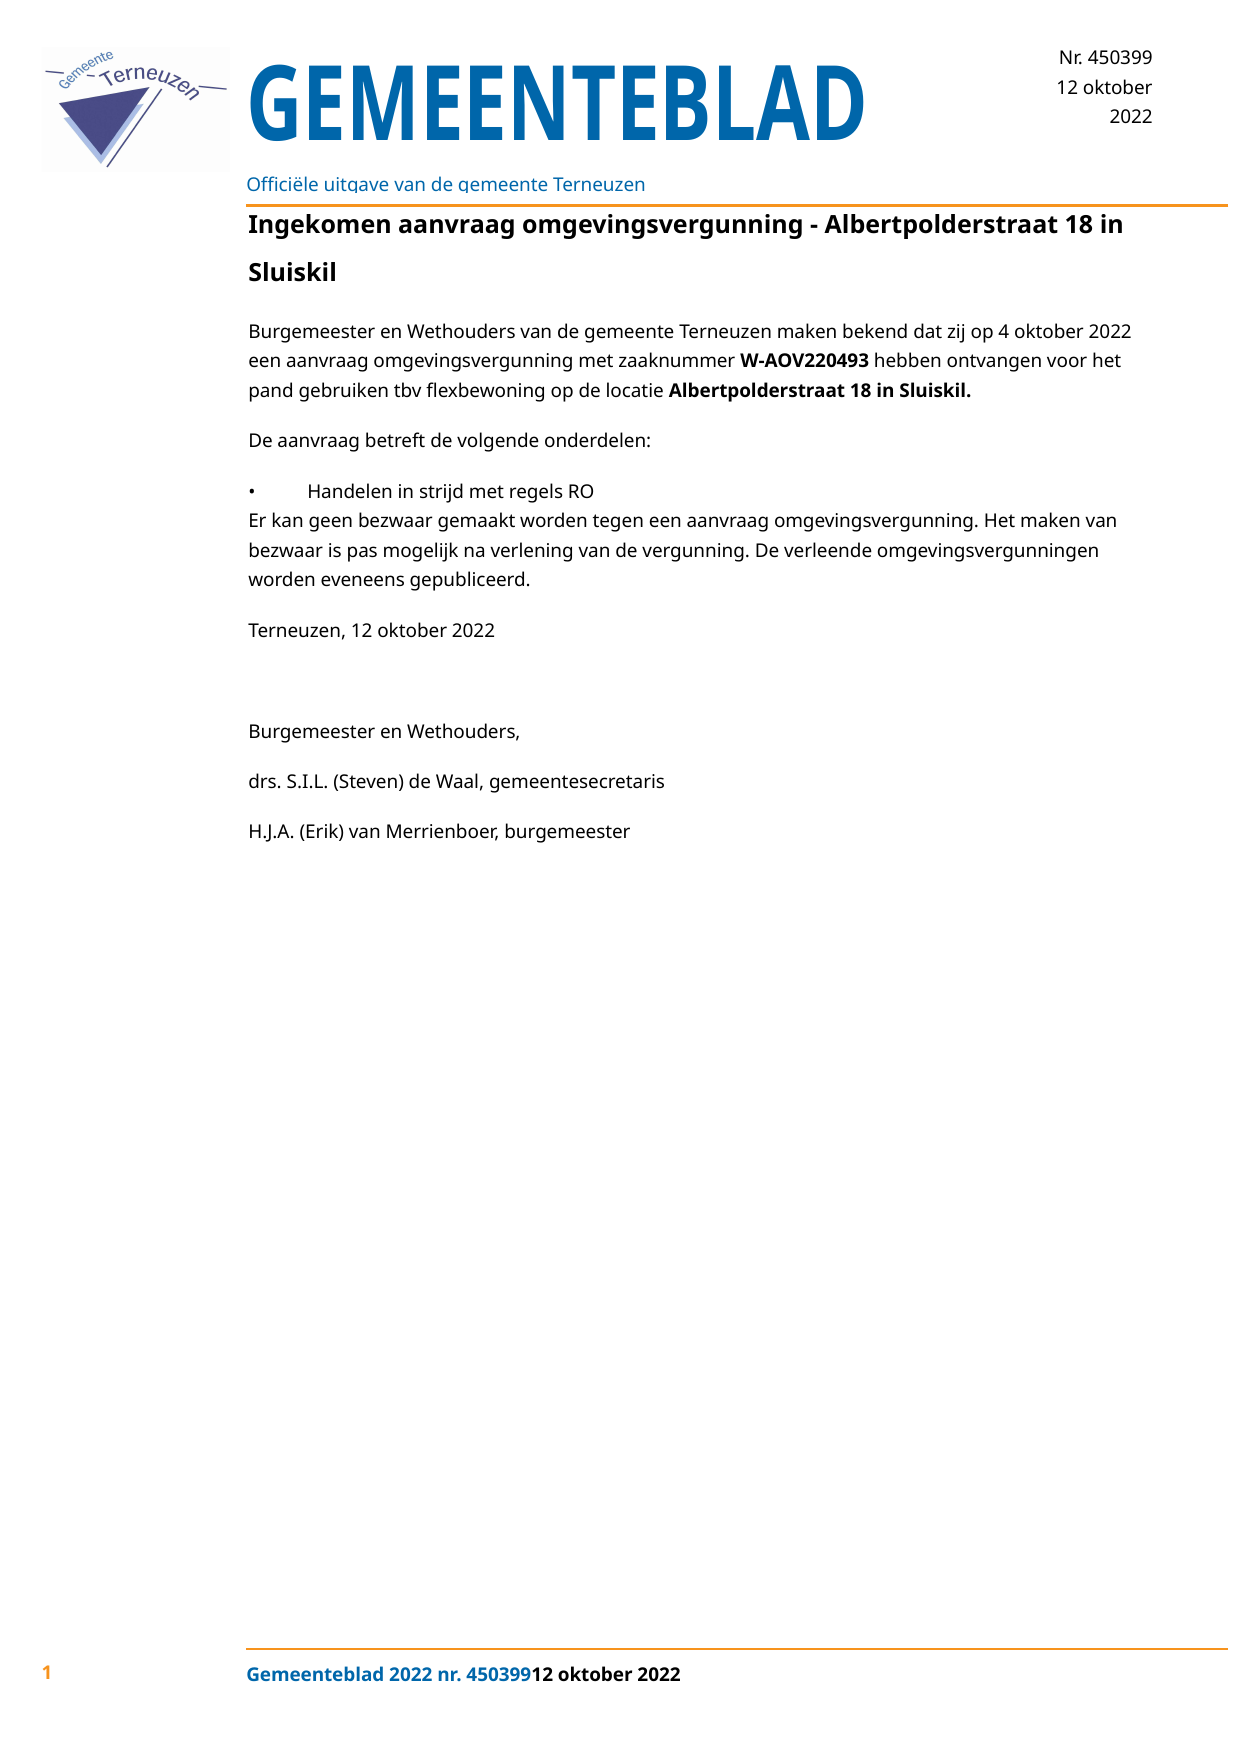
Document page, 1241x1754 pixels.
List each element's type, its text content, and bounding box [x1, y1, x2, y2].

text drs. S.I.L. (Steven) de Waal, gemeentesecretaris [248, 768, 1152, 794]
text De aanvraag betreft de volgende onderdelen: [248, 427, 1152, 453]
text Er kan geen bezwaar gemaakt worden tegen een aanvraag omgevingsvergunning. Het maken van bezwaar is pas mogelijk na verlening van de vergunning. De verleende omgevingsvergunningen worden eveneens gepubliceerd. [248, 507, 1152, 592]
text Terneuzen, 12 oktober 2022 [248, 617, 1152, 643]
list Handelen in strijd met regels RO [248, 478, 1152, 504]
picture [41, 47, 231, 172]
text Burgemeester en Wethouders, [248, 718, 1152, 744]
text Ingekomen aanvraag omgevingsvergunning - Albertpolderstraat 18 in Sluiskil [248, 207, 1152, 288]
text Burgemeester en Wethouders van de gemeente Terneuzen maken bekend dat zij op 4 oktober 2022 een aanvraag omgevingsvergunning met zaaknummer W-AOV220493 hebben ontvangen voor het pand gebruiken tbv flexbewoning op de locatie Albertpolderstraat 18 in Sluiskil. [248, 318, 1152, 403]
text H.J.A. (Erik) van Merrienboer, burgemeester [248, 819, 1152, 844]
